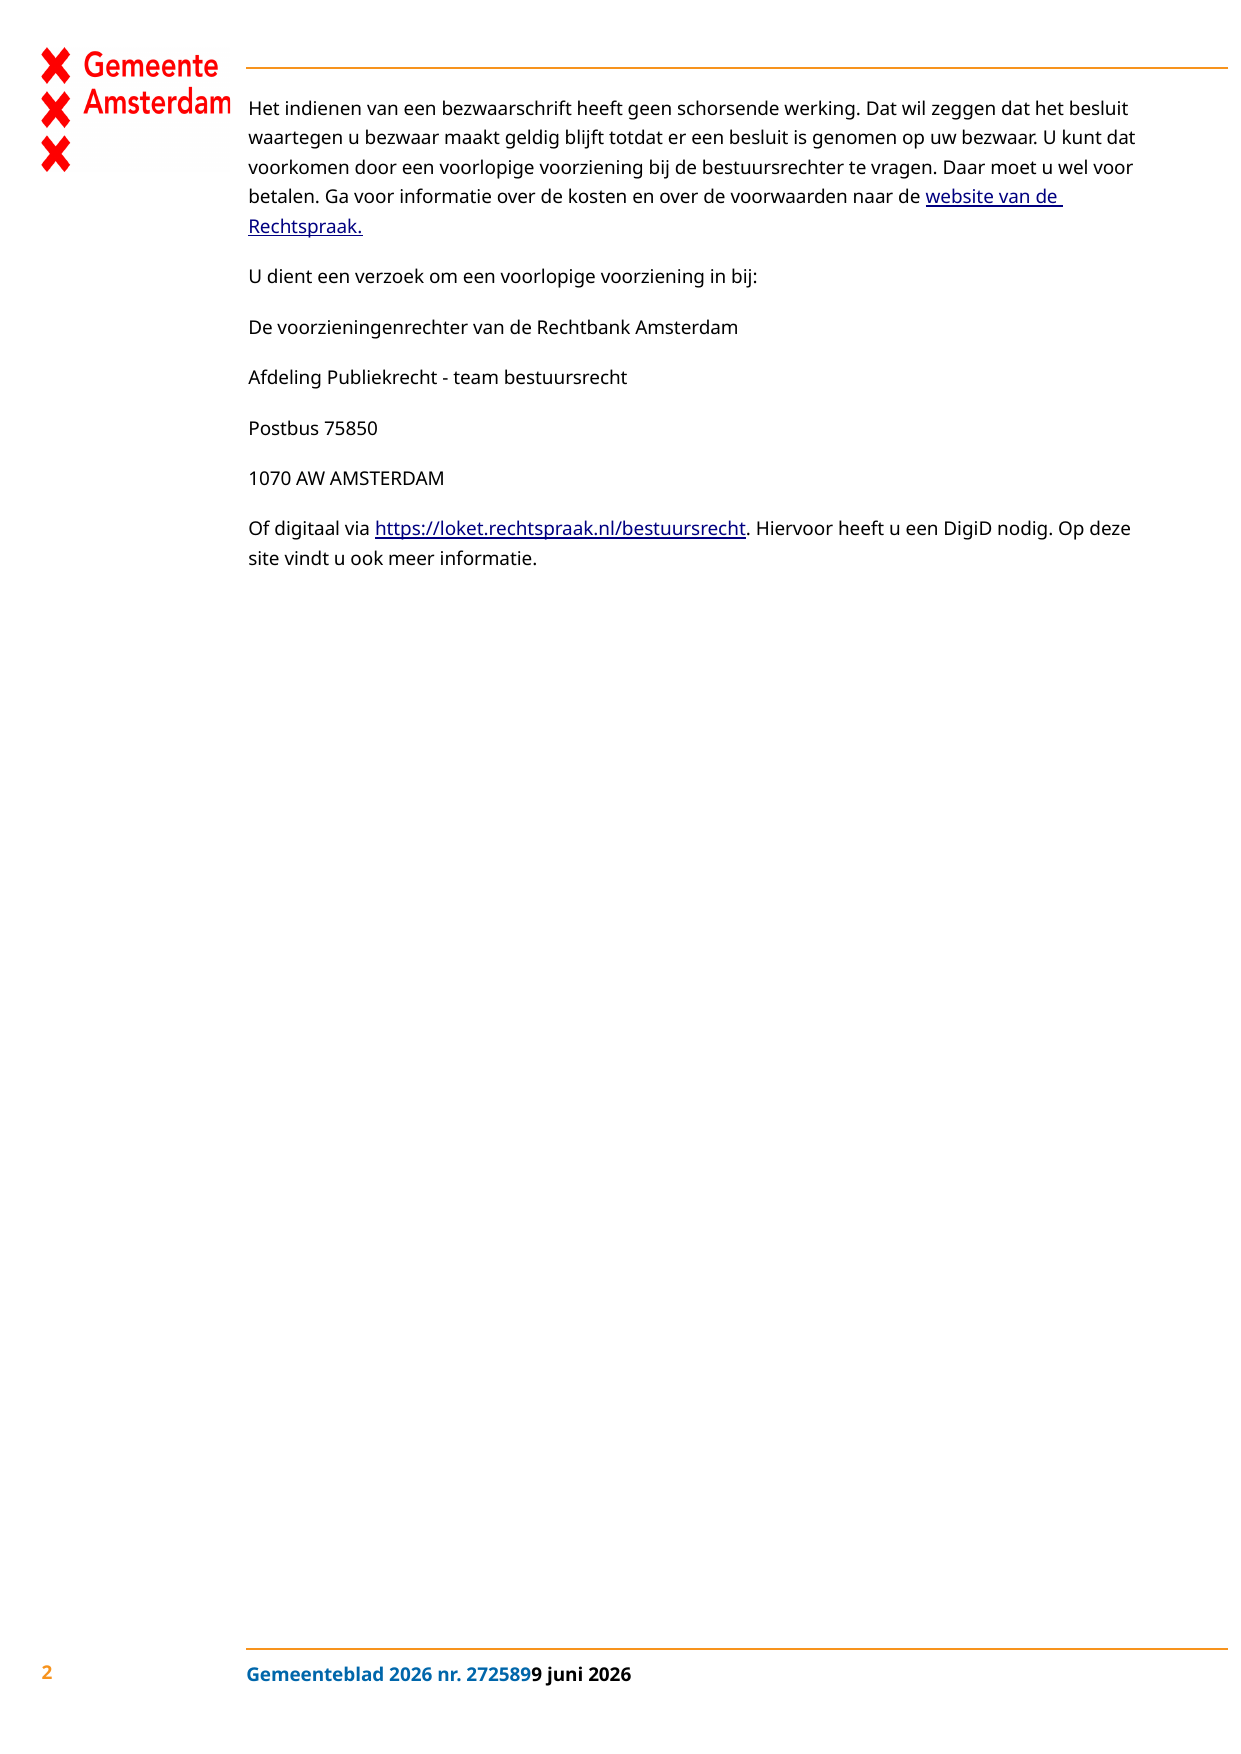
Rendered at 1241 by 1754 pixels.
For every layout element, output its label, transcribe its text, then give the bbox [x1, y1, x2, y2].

picture [41, 47, 231, 172]
text Het indienen van een bezwaarschrift heeft geen schorsende werking. Dat wil zeggen dat het besluit waartegen u bezwaar maakt geldig blijft totdat er een besluit is genomen op uw bezwaar. U kunt dat voorkomen door een voorlopige voorziening bij de bestuursrechter te vragen. Daar moet u wel voor betalen. Ga voor informatie over de kosten en over de voorwaarden naar de website van de Rechtspraak. [248, 95, 1152, 239]
text De voorzieningenrechter van de Rechtbank Amsterdam [248, 314, 1152, 340]
text Postbus 75850 [248, 415, 1152, 441]
text 1070 AW AMSTERDAM [248, 465, 1152, 491]
text Of digitaal via https://loket.rechtspraak.nl/bestuursrecht. Hiervoor heeft u een DigiD nodig. Op deze site vindt u ook meer informatie. [248, 516, 1152, 571]
text Afdeling Publiekrecht - team bestuursrecht [248, 364, 1152, 390]
text U dient een verzoek om een voorlopige voorziening in bij: [248, 263, 1152, 289]
